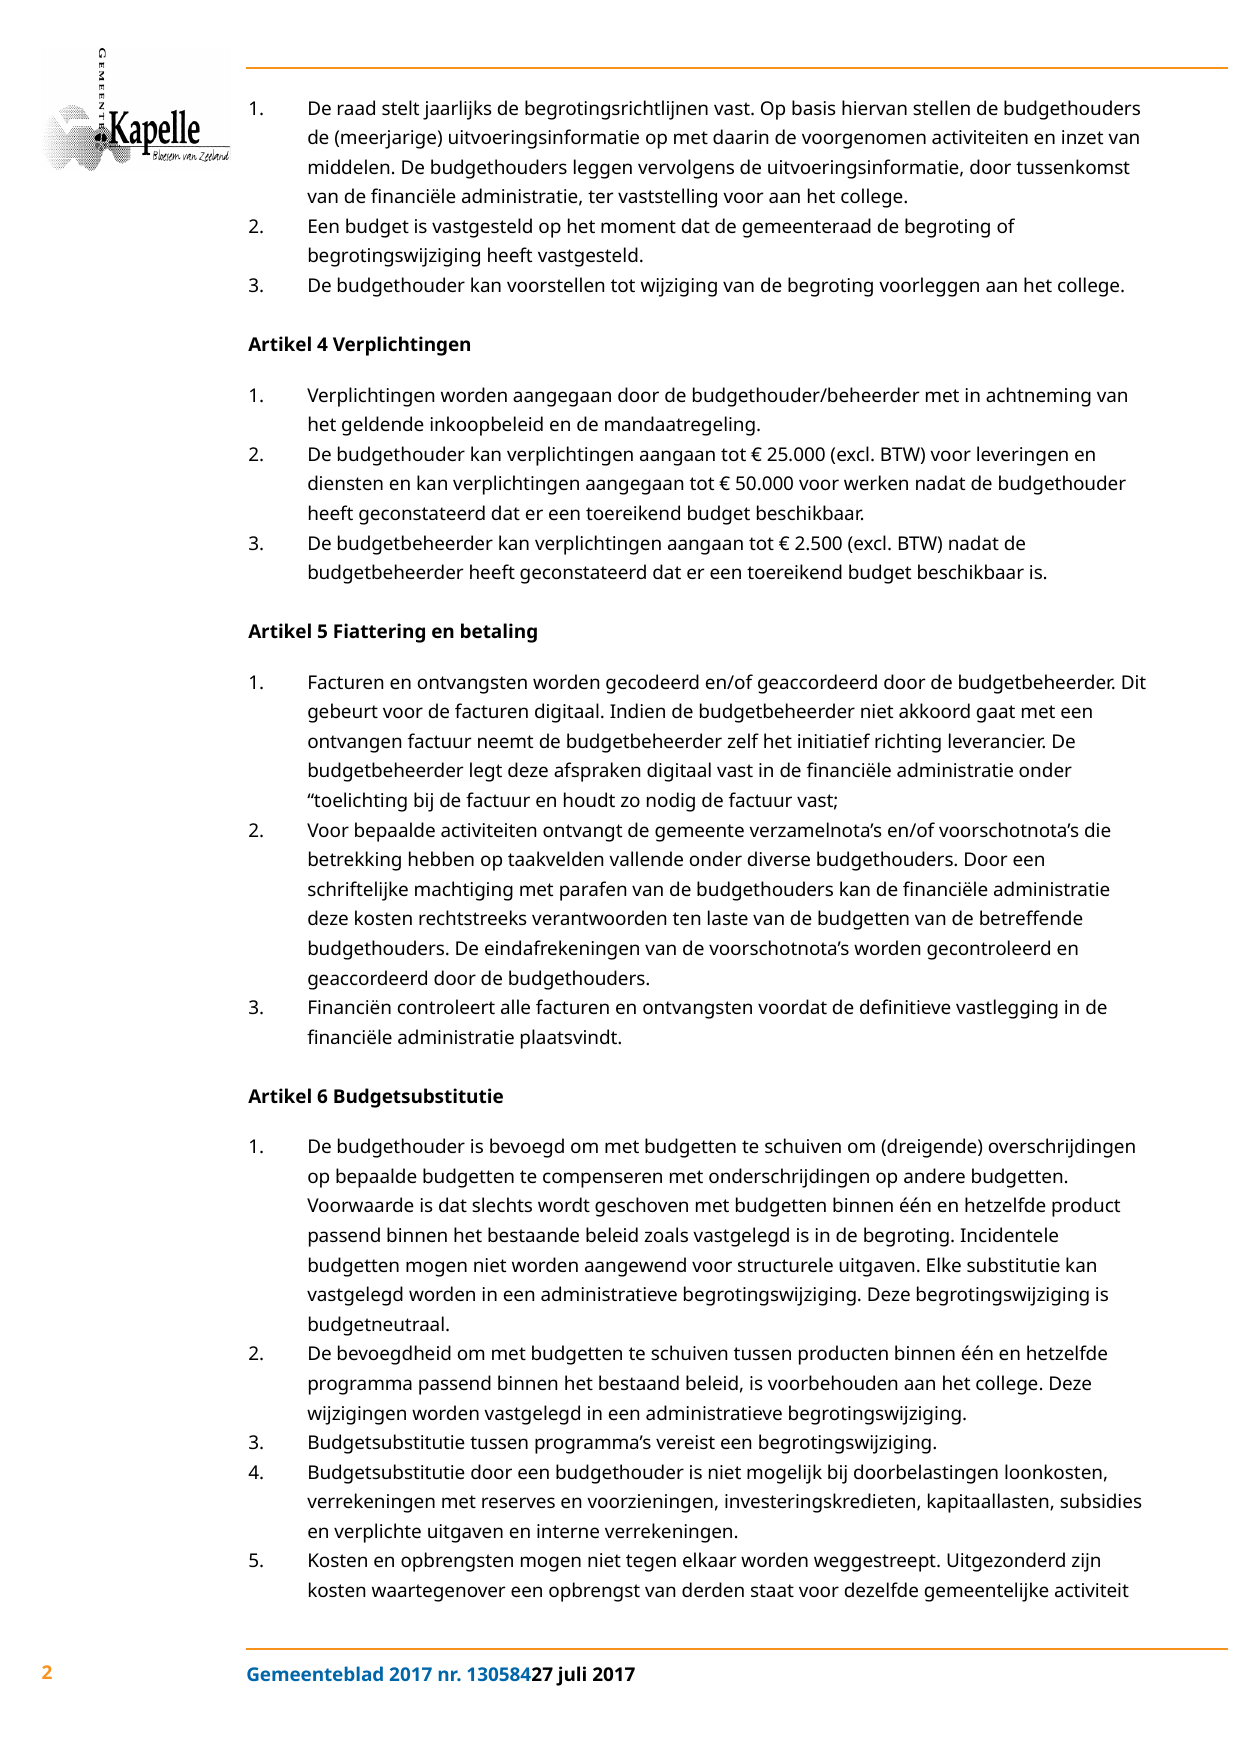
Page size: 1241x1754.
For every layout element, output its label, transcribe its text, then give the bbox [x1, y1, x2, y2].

list Een budget is vastgesteld op het moment dat de gemeenteraad de begroting of begrotingswijziging heeft vastgesteld. [248, 213, 1152, 268]
list Verplichtingen worden aangegaan door de budgethouder/beheerder met in achtneming van het geldende inkoopbeleid en de mandaatregeling. [248, 382, 1152, 437]
list Kosten en opbrengsten mogen niet tegen elkaar worden weggestreept. Uitgezonderd zijn kosten waartegenover een opbrengst van derden staat voor dezelfde gemeentelijke activiteit [248, 1548, 1152, 1603]
list De budgethouder is bevoegd om met budgetten te schuiven om (dreigende) overschrijdingen op bepaalde budgetten te compenseren met onderschrijdingen op andere budgetten. Voorwaarde is dat slechts wordt geschoven met budgetten binnen één en hetzelfde product passend binnen het bestaande beleid zoals vastgelegd is in de begroting. Incidentele budgetten mogen niet worden aangewend voor structurele uitgaven. Elke substitutie kan vastgelegd worden in een administratieve begrotingswijziging. Deze begrotingswijziging is budgetneutraal. [248, 1133, 1152, 1337]
list De bevoegdheid om met budgetten te schuiven tussen producten binnen één en hetzelfde programma passend binnen het bestaand beleid, is voorbehouden aan het college. Deze wijzigingen worden vastgelegd in een administratieve begrotingswijziging. [248, 1341, 1152, 1426]
list De budgethouder kan verplichtingen aangaan tot € 25.000 (excl. BTW) voor leveringen en diensten en kan verplichtingen aangegaan tot € 50.000 voor werken nadat de budgethouder heeft geconstateerd dat er een toereikend budget beschikbaar. [248, 441, 1152, 526]
list Budgetsubstitutie door een budgethouder is niet mogelijk bij doorbelastingen loonkosten, verrekeningen met reserves en voorzieningen, investeringskredieten, kapitaallasten, subsidies en verplichte uitgaven en interne verrekeningen. [248, 1459, 1152, 1544]
list De budgetbeheerder kan verplichtingen aangaan tot € 2.500 (excl. BTW) nadat de budgetbeheerder heeft geconstateerd dat er een toereikend budget beschikbaar is. [248, 530, 1152, 585]
list Budgetsubstitutie tussen programma’s vereist een begrotingswijziging. [248, 1429, 1152, 1455]
text Artikel 4 Verplichtingen [248, 331, 1152, 357]
list De budgethouder kan voorstellen tot wijziging van de begroting voorleggen aan het college. [248, 272, 1152, 298]
text Artikel 6 Budgetsubstitutie [248, 1083, 1152, 1109]
list De raad stelt jaarlijks de begrotingsrichtlijnen vast. Op basis hiervan stellen de budgethouders de (meerjarige) uitvoeringsinformatie op met daarin de voorgenomen activiteiten en inzet van middelen. De budgethouders leggen vervolgens de uitvoeringsinformatie, door tussenkomst van de financiële administratie, ter vaststelling voor aan het college. [248, 95, 1152, 209]
list Facturen en ontvangsten worden gecodeerd en/of geaccordeerd door de budgetbeheerder. Dit gebeurt voor de facturen digitaal. Indien de budgetbeheerder niet akkoord gaat met een ontvangen factuur neemt de budgetbeheerder zelf het initiatief richting leverancier. De budgetbeheerder legt deze afspraken digitaal vast in de financiële administratie onder “toelichting bij de factuur en houdt zo nodig de factuur vast; [248, 669, 1152, 813]
picture [41, 47, 231, 172]
list Voor bepaalde activiteiten ontvangt de gemeente verzamelnota’s en/of voorschotnota’s die betrekking hebben op taakvelden vallende onder diverse budgethouders. Door een schriftelijke machtiging met parafen van de budgethouders kan de financiële administratie deze kosten rechtstreeks verantwoorden ten laste van de budgetten van de betreffende budgethouders. De eindafrekeningen van de voorschotnota’s worden gecontroleerd en geaccordeerd door de budgethouders. [248, 817, 1152, 991]
text Artikel 5 Fiattering en betaling [248, 618, 1152, 644]
list Financiën controleert alle facturen en ontvangsten voordat de definitieve vastlegging in de financiële administratie plaatsvindt. [248, 994, 1152, 1050]
